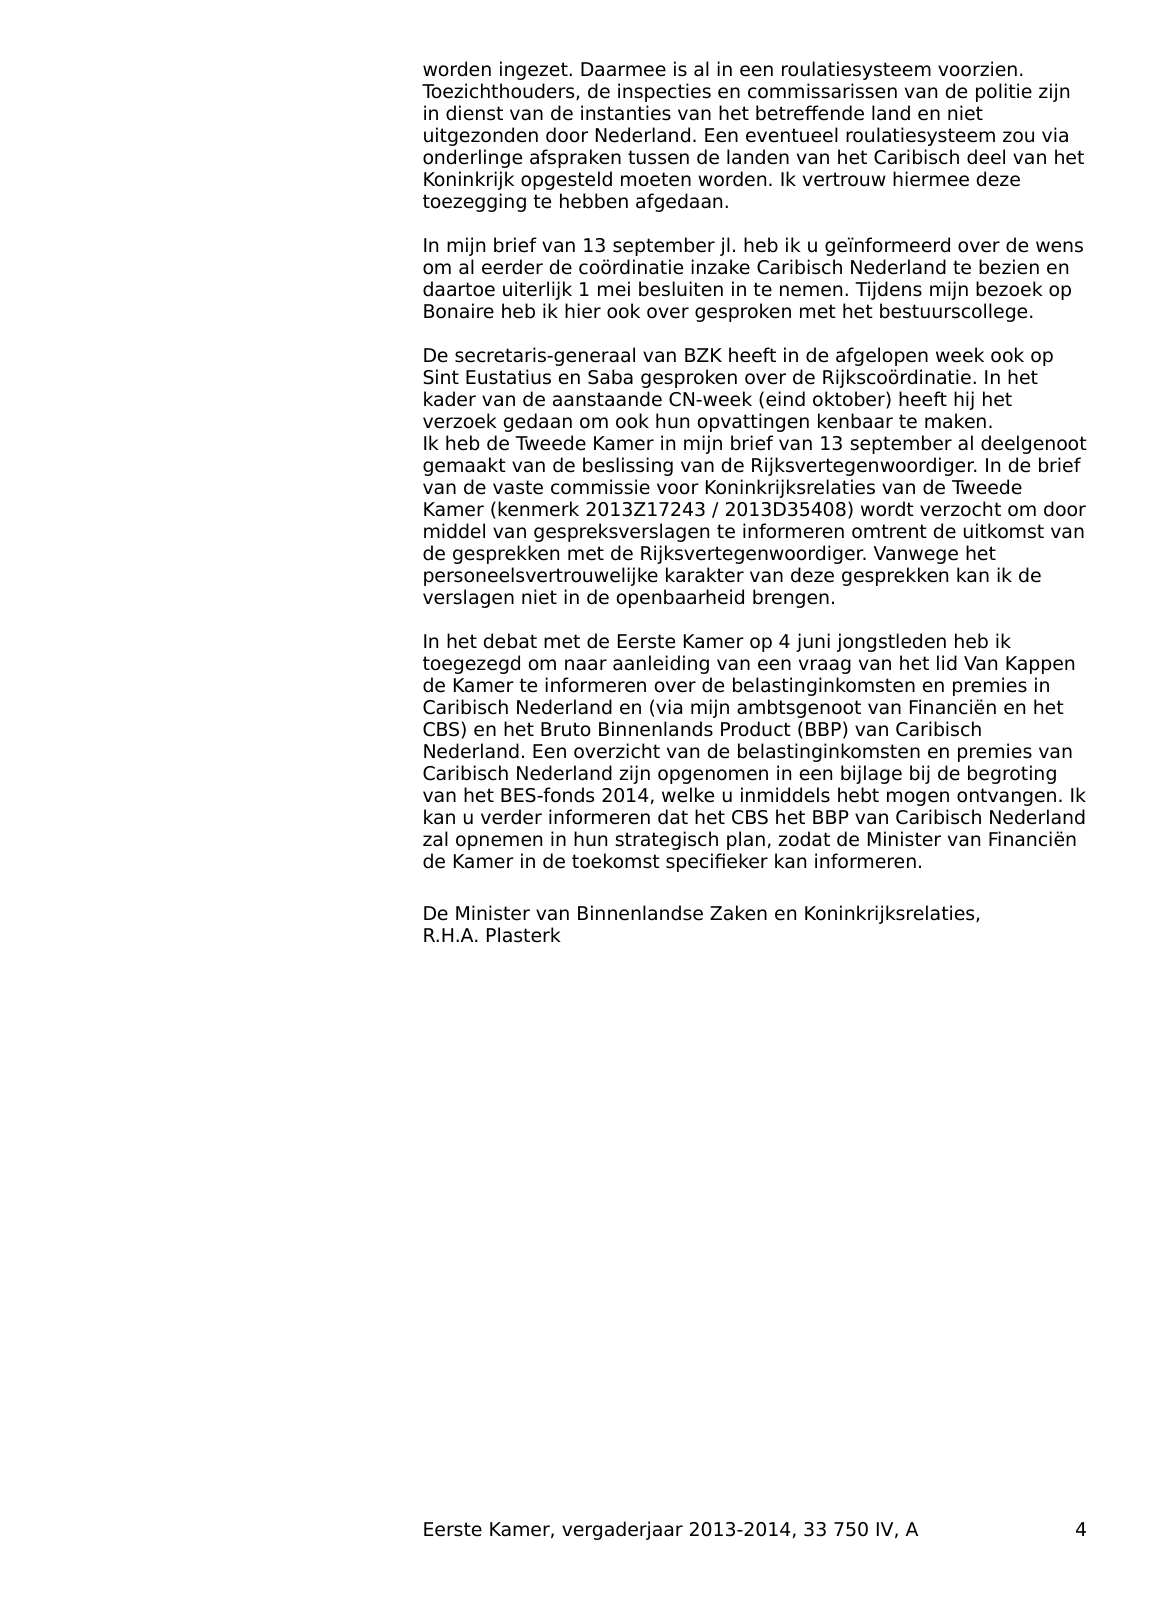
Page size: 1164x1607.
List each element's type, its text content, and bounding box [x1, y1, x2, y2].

text De Minister van Binnenlandse Zaken en Koninkrijksrelaties, R.H.A. Plasterk [422, 903, 1087, 947]
text In het debat met de Eerste Kamer op 4 juni jongstleden heb ik toegezegd om naar aanleiding van een vraag van het lid Van Kappen de Kamer te informeren over de belastinginkomsten en premies in Caribisch Nederland en (via mijn ambtsgenoot van Financiën en het CBS) en het Bruto Binnenlands Product (BBP) van Caribisch Nederland. Een overzicht van de belastinginkomsten en premies van Caribisch Nederland zijn opgenomen in een bijlage bij de begroting van het BES-fonds 2014, welke u inmiddels hebt mogen ontvangen. Ik kan u verder informeren dat het CBS het BBP van Caribisch Nederland zal opnemen in hun strategisch plan, zodat de Minister van Financiën de Kamer in de toekomst specifieker kan informeren. [422, 631, 1087, 873]
text Ik heb de Tweede Kamer in mijn brief van 13 september al deelgenoot gemaakt van de beslissing van de Rijksvertegenwoordiger. In de brief van de vaste commissie voor Koninkrijksrelaties van de Tweede Kamer (kenmerk 2013Z17243 / 2013D35408) wordt verzocht om door middel van gespreksverslagen te informeren omtrent de uitkomst van de gesprekken met de Rijksvertegenwoordiger. Vanwege het personeelsvertrouwelijke karakter van deze gesprekken kan ik de verslagen niet in de openbaarheid brengen. [422, 433, 1087, 609]
text worden ingezet. Daarmee is al in een roulatiesysteem voorzien. Toezichthouders, de inspecties en commissarissen van de politie zijn in dienst van de instanties van het betreffende land en niet uitgezonden door Nederland. Een eventueel roulatiesysteem zou via onderlinge afspraken tussen de landen van het Caribisch deel van het Koninkrijk opgesteld moeten worden. Ik vertrouw hiermee deze toezegging te hebben afgedaan. [422, 59, 1087, 213]
text De secretaris-generaal van BZK heeft in de afgelopen week ook op Sint Eustatius en Saba gesproken over de Rijkscoördinatie. In het kader van de aanstaande CN-week (eind oktober) heeft hij het verzoek gedaan om ook hun opvattingen kenbaar te maken. [422, 345, 1087, 433]
text In mijn brief van 13 september jl. heb ik u geïnformeerd over de wens om al eerder de coördinatie inzake Caribisch Nederland te bezien en daartoe uiterlijk 1 mei besluiten in te nemen. Tijdens mijn bezoek op Bonaire heb ik hier ook over gesproken met het bestuurscollege. [422, 235, 1087, 323]
